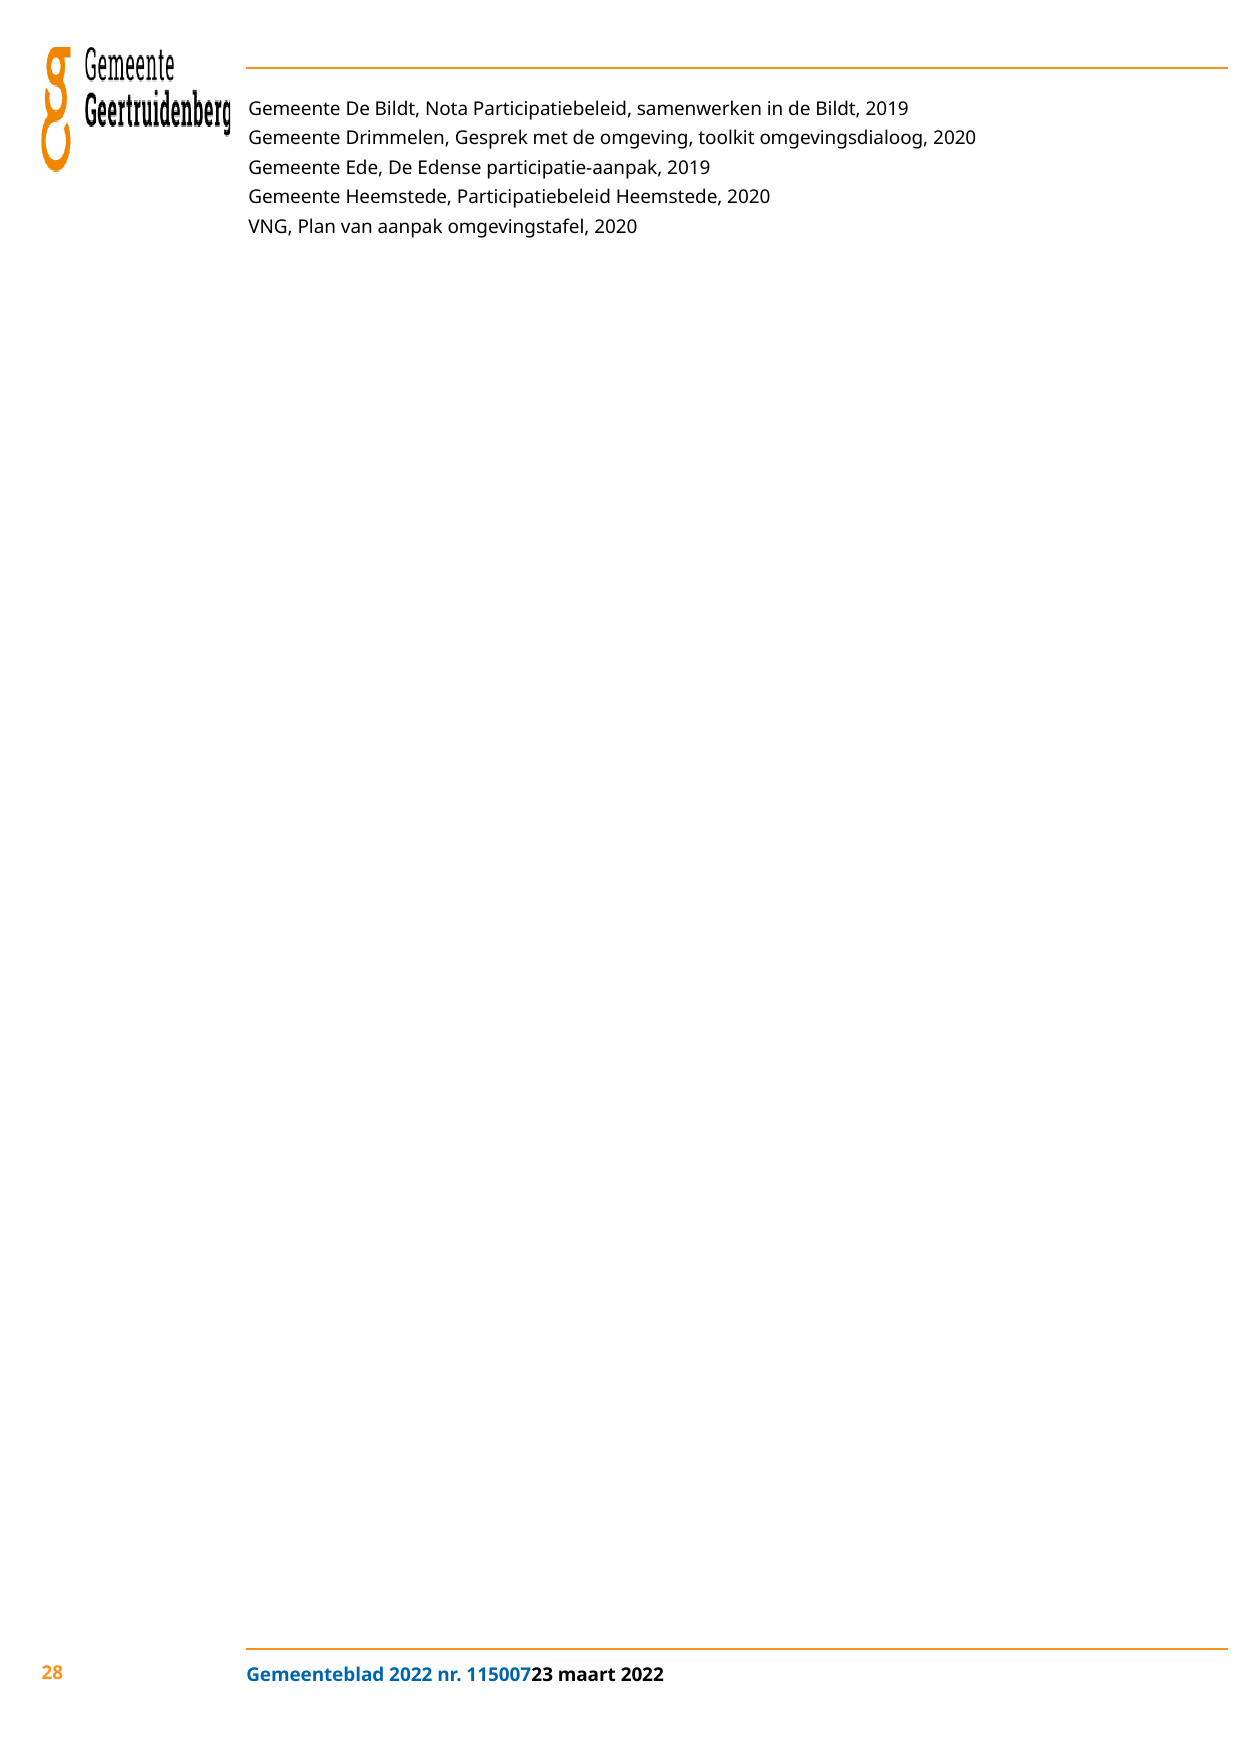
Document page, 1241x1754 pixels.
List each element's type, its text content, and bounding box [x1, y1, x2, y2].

text Gemeente De Bildt, Nota Participatiebeleid, samenwerken in de Bildt, 2019 [248, 95, 1152, 121]
picture [41, 47, 231, 172]
text VNG, Plan van aanpak omgevingstafel, 2020 [248, 213, 1152, 239]
text Gemeente Heemstede, Participatiebeleid Heemstede, 2020 [248, 183, 1152, 209]
text Gemeente Ede, De Edense participatie-aanpak, 2019 [248, 154, 1152, 180]
text Gemeente Drimmelen, Gesprek met de omgeving, toolkit omgevingsdialoog, 2020 [248, 124, 1152, 150]
